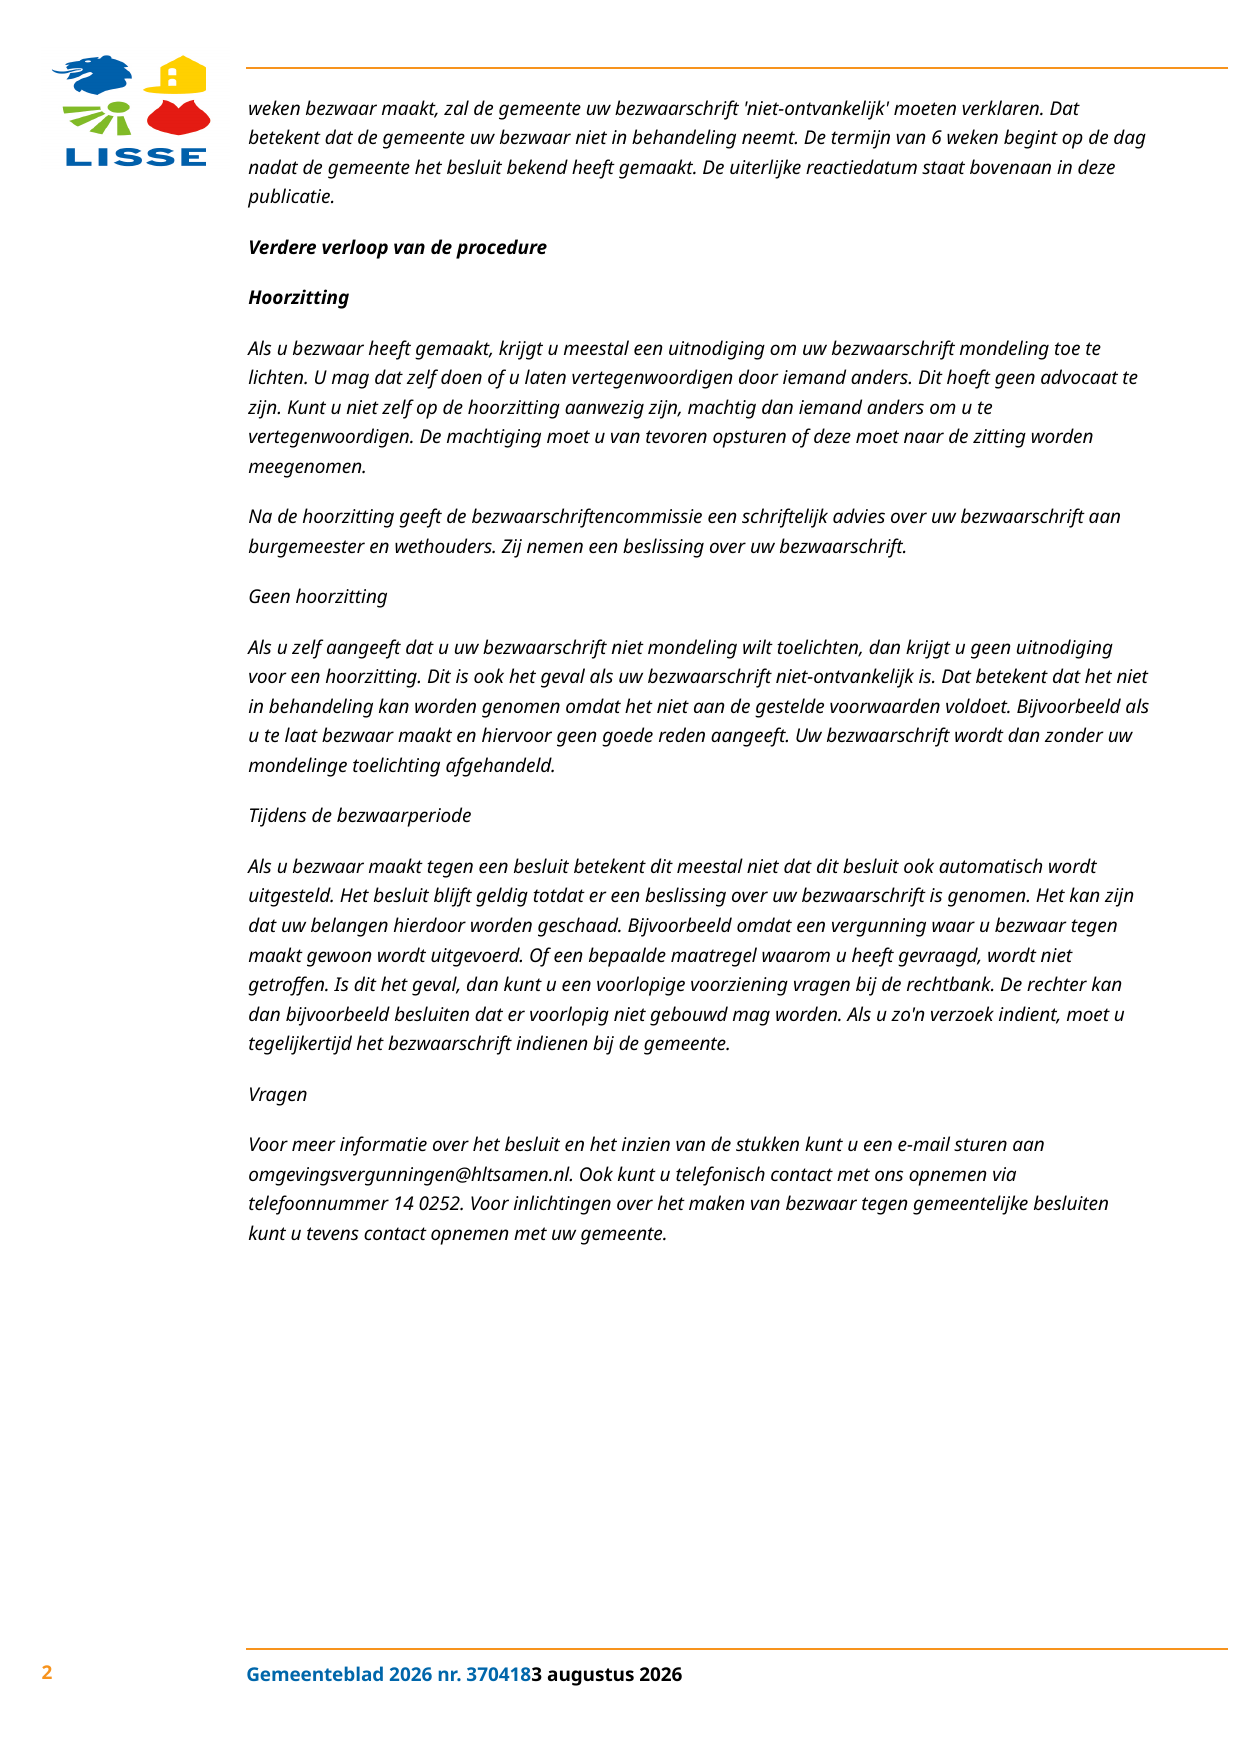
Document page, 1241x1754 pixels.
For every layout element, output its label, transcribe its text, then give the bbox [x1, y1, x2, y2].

text Geen hoorzitting [248, 583, 1152, 609]
picture [41, 47, 231, 172]
text Voor meer informatie over het besluit en het inzien van de stukken kunt u een e-mail sturen aan omgevingsvergunningen@hltsamen.nl. Ook kunt u telefonisch contact met ons opnemen via telefoonnummer 14 0252. Voor inlichtingen over het maken van bezwaar tegen gemeentelijke besluiten kunt u tevens contact opnemen met uw gemeente. [248, 1131, 1152, 1246]
text Als u zelf aangeeft dat u uw bezwaarschrift niet mondeling wilt toelichten, dan krijgt u geen uitnodiging voor een hoorzitting. Dit is ook het geval als uw bezwaarschrift niet-ontvankelijk is. Dat betekent dat het niet in behandeling kan worden genomen omdat het niet aan de gestelde voorwaarden voldoet. Bijvoorbeeld als u te laat bezwaar maakt en hiervoor geen goede reden aangeeft. Uw bezwaarschrift wordt dan zonder uw mondelinge toelichting afgehandeld. [248, 634, 1152, 778]
text Vragen [248, 1081, 1152, 1107]
text Tijdens de bezwaarperiode [248, 803, 1152, 828]
text Hoorzitting [248, 284, 1152, 310]
text Na de hoorzitting geeft de bezwaarschriftencommissie een schriftelijk advies over uw bezwaarschrift aan burgemeester en wethouders. Zij nemen een beslissing over uw bezwaarschrift. [248, 503, 1152, 559]
text Als u bezwaar maakt tegen een besluit betekent dit meestal niet dat dit besluit ook automatisch wordt uitgesteld. Het besluit blijft geldig totdat er een beslissing over uw bezwaarschrift is genomen. Het kan zijn dat uw belangen hierdoor worden geschaad. Bijvoorbeeld omdat een vergunning waar u bezwaar tegen maakt gewoon wordt uitgevoerd. Of een bepaalde maatregel waarom u heeft gevraagd, wordt niet getroffen. Is dit het geval, dan kunt u een voorlopige voorziening vragen bij de rechtbank. De rechter kan dan bijvoorbeeld besluiten dat er voorlopig niet gebouwd mag worden. Als u zo'n verzoek indient, moet u tegelijkertijd het bezwaarschrift indienen bij de gemeente. [248, 853, 1152, 1056]
text weken bezwaar maakt, zal de gemeente uw bezwaarschrift 'niet-ontvankelijk' moeten verklaren. Dat betekent dat de gemeente uw bezwaar niet in behandeling neemt. De termijn van 6 weken begint op de dag nadat de gemeente het besluit bekend heeft gemaakt. De uiterlijke reactiedatum staat bovenaan in deze publicatie. [248, 95, 1152, 209]
text Als u bezwaar heeft gemaakt, krijgt u meestal een uitnodiging om uw bezwaarschrift mondeling toe te lichten. U mag dat zelf doen of u laten vertegenwoordigen door iemand anders. Dit hoeft geen advocaat te zijn. Kunt u niet zelf op de hoorzitting aanwezig zijn, machtig dan iemand anders om u te vertegenwoordigen. De machtiging moet u van tevoren opsturen of deze moet naar de zitting worden meegenomen. [248, 335, 1152, 479]
text Verdere verloop van de procedure [248, 234, 1152, 260]
